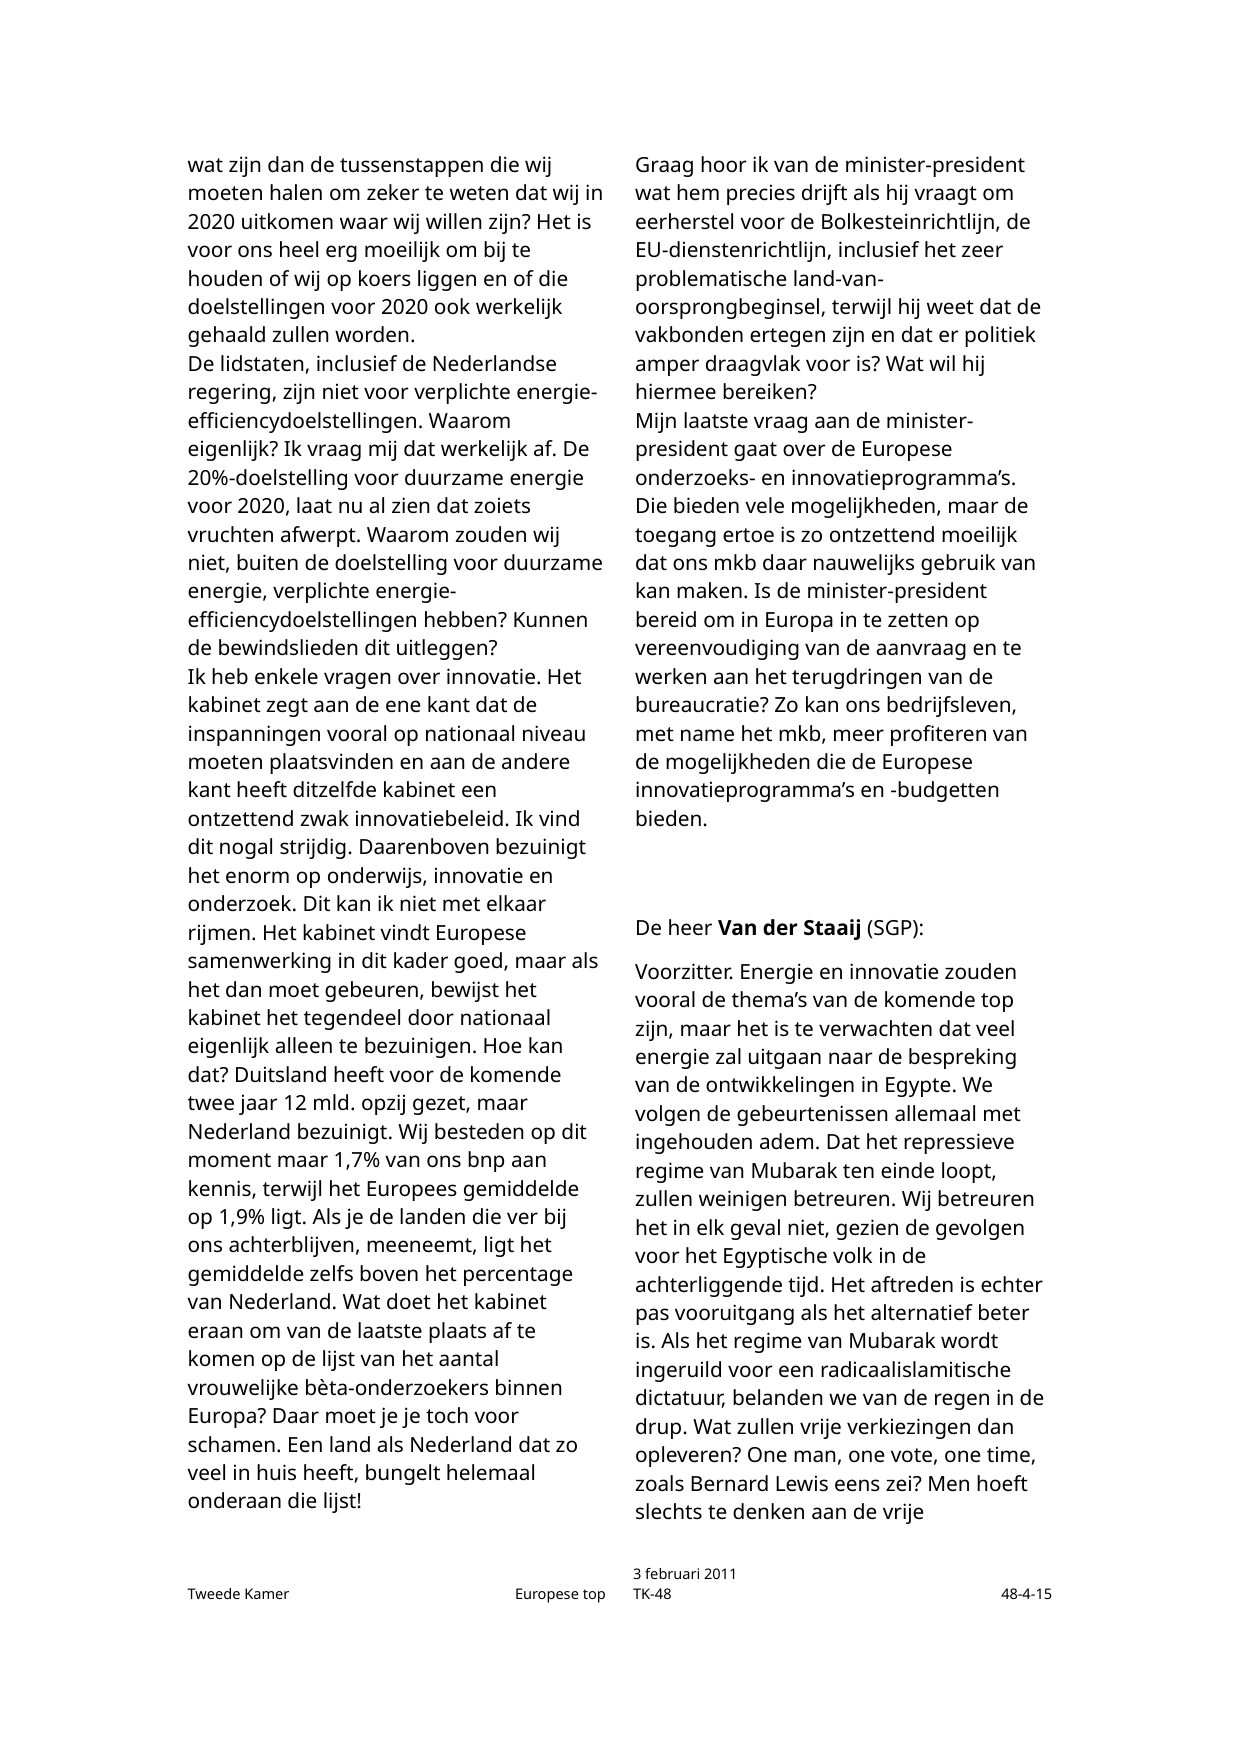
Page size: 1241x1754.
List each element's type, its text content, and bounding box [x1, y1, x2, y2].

text De heer Van der Staaij (SGP): [635, 913, 1053, 942]
text Ik heb enkele vragen over innovatie. Het kabinet zegt aan de ene kant dat de inspanningen vooral op nationaal niveau moeten plaatsvinden en aan de andere kant heeft ditzelfde kabinet een ontzettend zwak innovatiebeleid. Ik vind dit nogal strijdig. Daarenboven bezuinigt het enorm op onderwijs, innovatie en onderzoek. Dit kan ik niet met elkaar rijmen. Het kabinet vindt Europese samenwerking in dit kader goed, maar als het dan moet gebeuren, bewijst het kabinet het tegendeel door nationaal eigenlijk alleen te bezuinigen. Hoe kan dat? Duitsland heeft voor de komende twee jaar 12 mld. opzij gezet, maar Nederland bezuinigt. Wij besteden op dit moment maar 1,7% van ons bnp aan kennis, terwijl het Europees gemiddelde op 1,9% ligt. Als je de landen die ver bij ons achterblijven, meeneemt, ligt het gemiddelde zelfs boven het percentage van Nederland. Wat doet het kabinet eraan om van de laatste plaats af te komen op de lijst van het aantal vrouwelijke bèta-onderzoekers binnen Europa? Daar moet je je toch voor schamen. Een land als Nederland dat zo veel in huis heeft, bungelt helemaal onderaan die lijst! [187, 662, 605, 1515]
text De lidstaten, inclusief de Nederlandse regering, zijn niet voor verplichte energie-efficiencydoelstellingen. Waarom eigenlijk? Ik vraag mij dat werkelijk af. De 20%-doelstelling voor duurzame energie voor 2020, laat nu al zien dat zoiets vruchten afwerpt. Waarom zouden wij niet, buiten de doelstelling voor duurzame energie, verplichte energie-efficiencydoelstellingen hebben? Kunnen de bewindslieden dit uitleggen? [187, 349, 605, 662]
text Graag hoor ik van de minister-president wat hem precies drijft als hij vraagt om eerherstel voor de Bolkesteinrichtlijn, de EU-dienstenrichtlijn, inclusief het zeer problematische land-van-oorsprongbeginsel, terwijl hij weet dat de vakbonden ertegen zijn en dat er politiek amper draagvlak voor is? Wat wil hij hiermee bereiken? [635, 150, 1053, 406]
text  [635, 862, 1053, 891]
text Voorzitter. Energie en innovatie zouden vooral de thema’s van de komende top zijn, maar het is te verwachten dat veel energie zal uitgaan naar de bespreking van de ontwikkelingen in Egypte. We volgen de gebeurtenissen allemaal met ingehouden adem. Dat het repressieve regime van Mubarak ten einde loopt, zullen weinigen betreuren. Wij betreuren het in elk geval niet, gezien de gevolgen voor het Egyptische volk in de achterliggende tijd. Het aftreden is echter pas vooruitgang als het alternatief beter is. Als het regime van Mubarak wordt ingeruild voor een radicaalislamitische dictatuur, belanden we van de regen in de drup. Wat zullen vrije verkiezingen dan opleveren? One man, one vote, one time, zoals Bernard Lewis eens zei? Men hoeft slechts te denken aan de vrije [635, 957, 1053, 1526]
text wat zijn dan de tussenstappen die wij moeten halen om zeker te weten dat wij in 2020 uitkomen waar wij willen zijn? Het is voor ons heel erg moeilijk om bij te houden of wij op koers liggen en of die doelstellingen voor 2020 ook werkelijk gehaald zullen worden. [187, 150, 605, 349]
text Mijn laatste vraag aan de minister-president gaat over de Europese onderzoeks- en innovatieprogramma’s. Die bieden vele mogelijkheden, maar de toegang ertoe is zo ontzettend moeilijk dat ons mkb daar nauwelijks gebruik van kan maken. Is de minister-president bereid om in Europa in te zetten op vereenvoudiging van de aanvraag en te werken aan het terugdringen van de bureaucratie? Zo kan ons bedrijfsleven, met name het mkb, meer profiteren van de mogelijkheden die de Europese innovatieprogramma’s en -budgetten bieden. [635, 406, 1053, 832]
